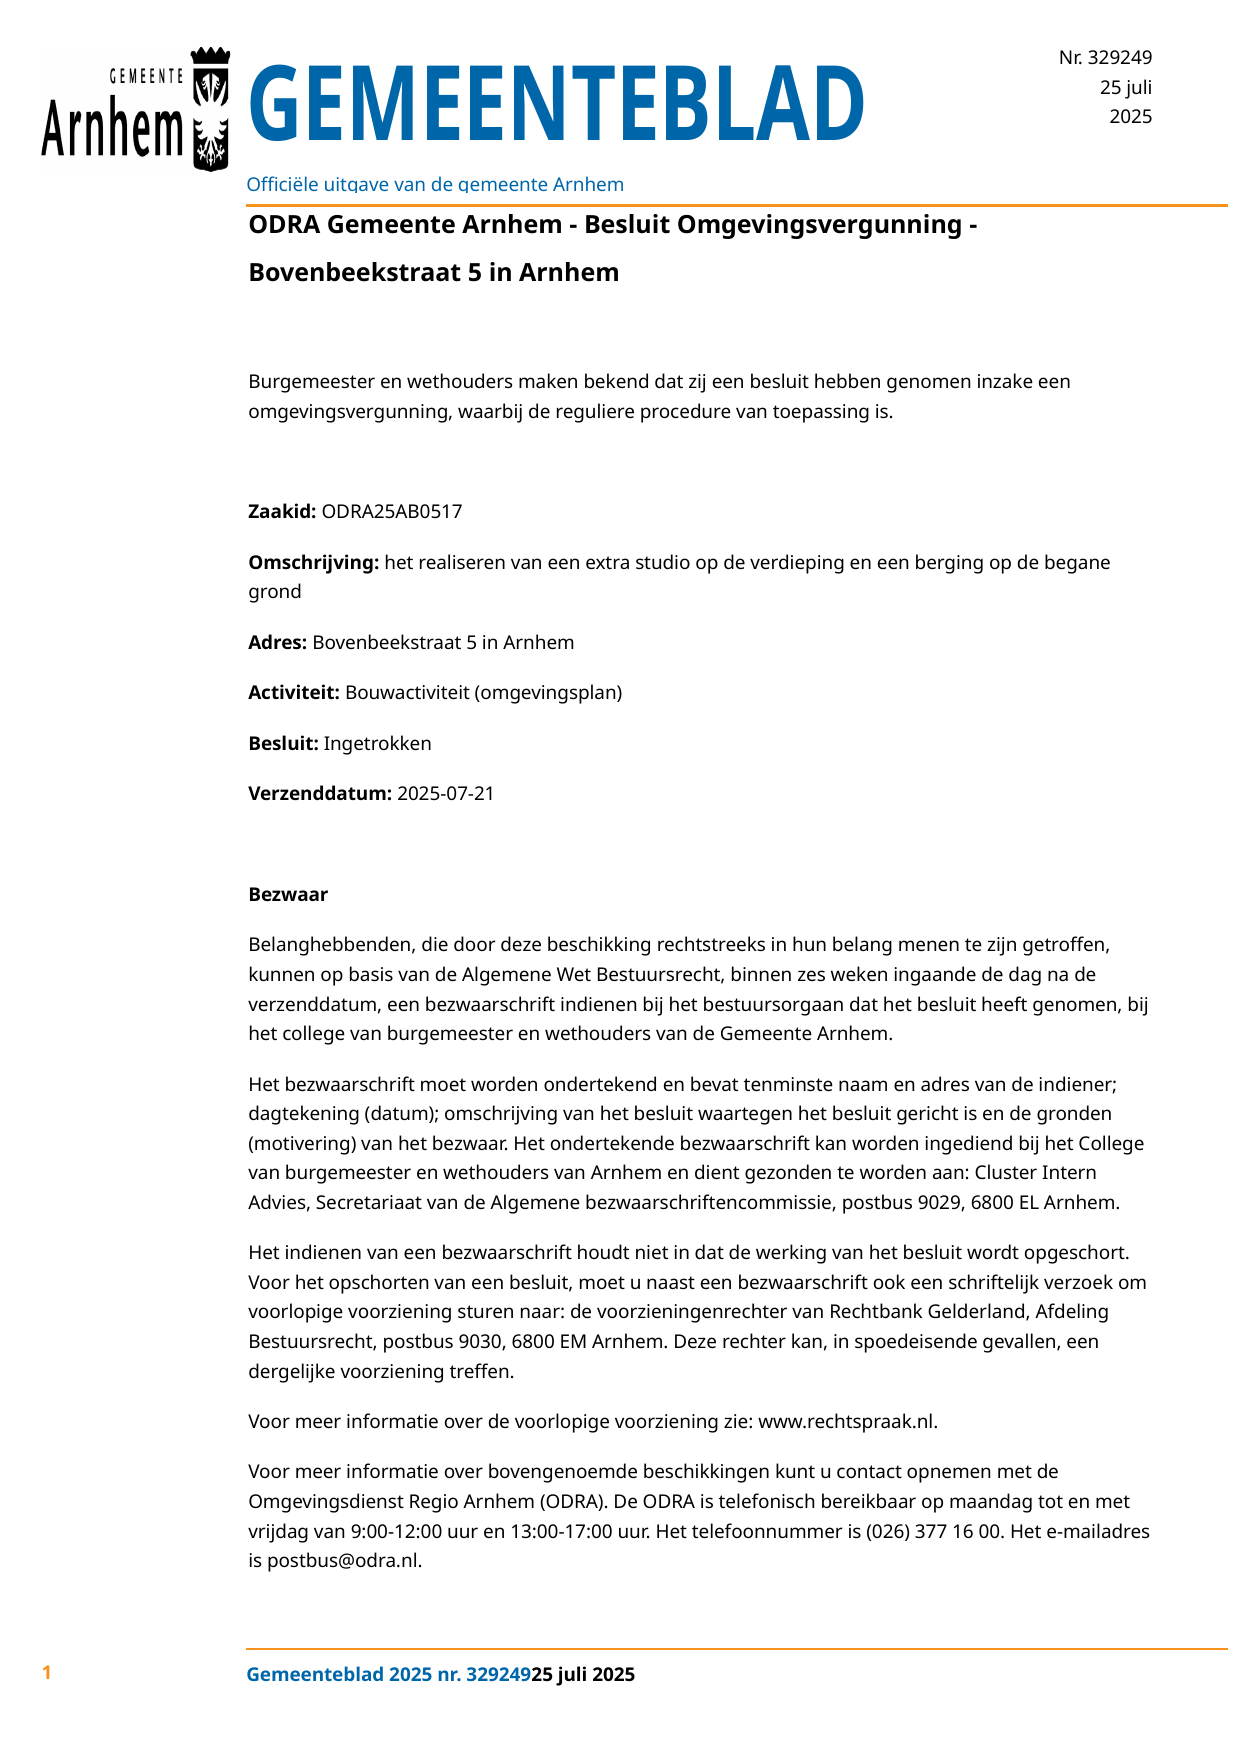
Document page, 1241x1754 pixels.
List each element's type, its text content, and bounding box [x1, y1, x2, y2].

picture [41, 47, 231, 172]
text Burgemeester en wethouders maken bekend dat zij een besluit hebben genomen inzake een omgevingsvergunning, waarbij de reguliere procedure van toepassing is. [248, 368, 1152, 424]
text Het indienen van een bezwaarschrift houdt niet in dat de werking van het besluit wordt opgeschort. Voor het opschorten van een besluit, moet u naast een bezwaarschrift ook een schriftelijk verzoek om voorlopige voorziening sturen naar: de voorzieningenrechter van Rechtbank Gelderland, Afdeling Bestuursrecht, postbus 9030, 6800 EM Arnhem. Deze rechter kan, in spoedeisende gevallen, een dergelijke voorziening treffen. [248, 1239, 1152, 1384]
text Bezwaar [248, 881, 1152, 907]
text ODRA Gemeente Arnhem - Besluit Omgevingsvergunning - Bovenbeekstraat 5 in Arnhem [248, 207, 1152, 288]
text Het bezwaarschrift moet worden ondertekend en bevat tenminste naam en adres van de indiener; dagtekening (datum); omschrijving van het besluit waartegen het besluit gericht is en de gronden (motivering) van het bezwaar. Het ondertekende bezwaarschrift kan worden ingediend bij het College van burgemeester en wethouders van Arnhem en dient gezonden te worden aan: Cluster Intern Advies, Secretariaat van de Algemene bezwaarschriftencommissie, postbus 9029, 6800 EL Arnhem. [248, 1071, 1152, 1215]
text Activiteit: Bouwactiviteit (omgevingsplan) [248, 679, 1152, 705]
text Zaakid: ODRA25AB0517 [248, 499, 1152, 524]
text Voor meer informatie over bovengenoemde beschikkingen kunt u contact opnemen met de Omgevingsdienst Regio Arnhem (ODRA). De ODRA is telefonisch bereikbaar op maandag tot en met vrijdag van 9:00-12:00 uur en 13:00-17:00 uur. Het telefoonnummer is (026) 377 16 00. Het e-mailadres is postbus@odra.nl. [248, 1459, 1152, 1573]
text Adres: Bovenbeekstraat 5 in Arnhem [248, 629, 1152, 655]
text Belanghebbenden, die door deze beschikking rechtstreeks in hun belang menen te zijn getroffen, kunnen op basis van de Algemene Wet Bestuursrecht, binnen zes weken ingaande de dag na de verzenddatum, een bezwaarschrift indienen bij het bestuursorgaan dat het besluit heeft genomen, bij het college van burgemeester en wethouders van de Gemeente Arnhem. [248, 932, 1152, 1046]
text Verzenddatum: 2025-07-21 [248, 780, 1152, 806]
text Besluit: Ingetrokken [248, 730, 1152, 756]
text Voor meer informatie over de voorlopige voorziening zie: www.rechtspraak.nl. [248, 1408, 1152, 1434]
text Omschrijving: het realiseren van een extra studio op de verdieping en een berging op de begane grond [248, 549, 1152, 604]
